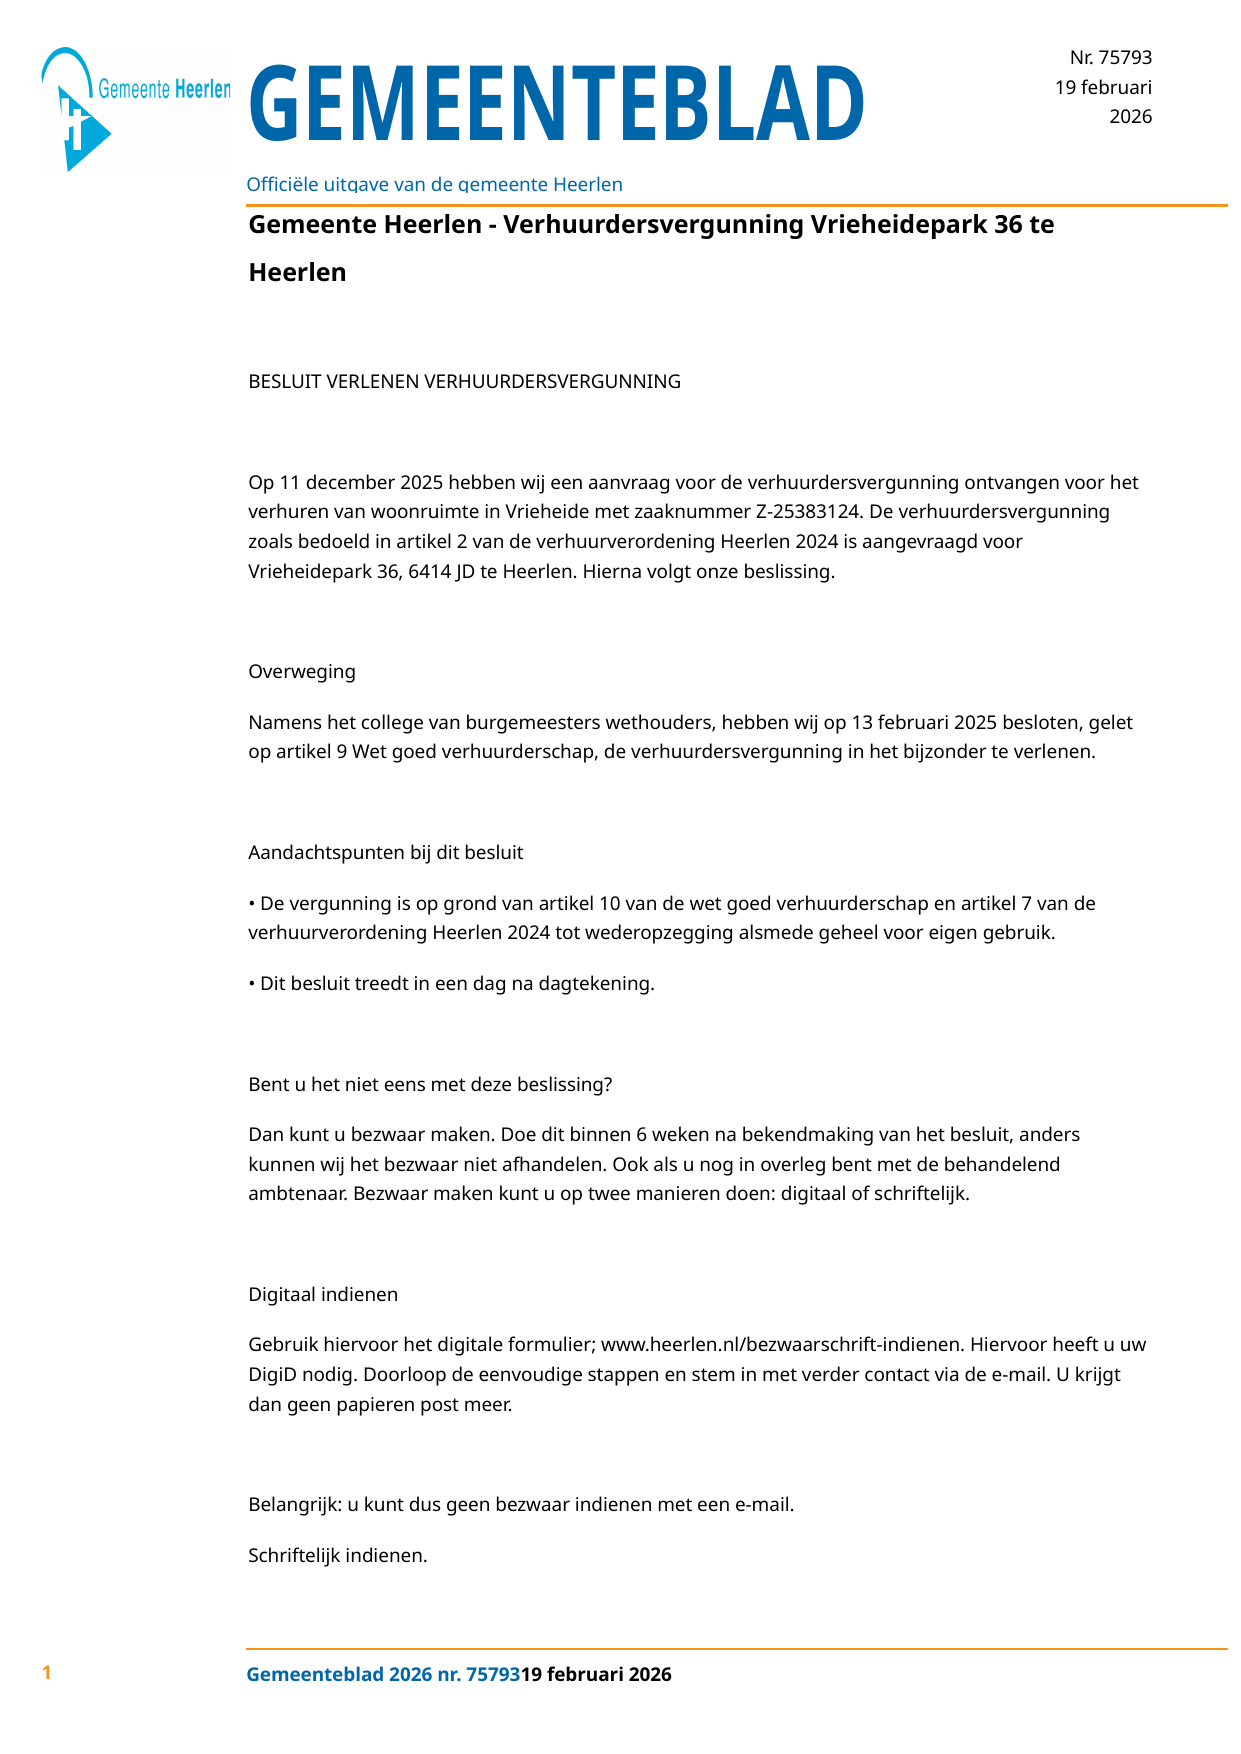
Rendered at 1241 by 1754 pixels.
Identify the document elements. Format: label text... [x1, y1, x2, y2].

text Aandachtspunten bij dit besluit [248, 839, 1152, 865]
text BESLUIT VERLENEN VERHUURDERSVERGUNNING [248, 368, 1152, 394]
text Bent u het niet eens met deze beslissing? [248, 1071, 1152, 1097]
text Belangrijk: u kunt dus geen bezwaar indienen met een e-mail. [248, 1492, 1152, 1517]
picture [41, 47, 231, 172]
text Overweging [248, 659, 1152, 684]
text Gemeente Heerlen - Verhuurdersvergunning Vrieheidepark 36 te Heerlen [248, 207, 1152, 288]
text Digitaal indienen [248, 1281, 1152, 1307]
text • Dit besluit treedt in een dag na dagtekening. [248, 970, 1152, 996]
text Schriftelijk indienen. [248, 1542, 1152, 1568]
text Op 11 december 2025 hebben wij een aanvraag voor de verhuurdersvergunning ontvangen voor het verhuren van woonruimte in Vrieheide met zaaknummer Z-25383124. De verhuurdersvergunning zoals bedoeld in artikel 2 van de verhuurverordening Heerlen 2024 is aangevraagd voor Vrieheidepark 36, 6414 JD te Heerlen. Hierna volgt onze beslissing. [248, 469, 1152, 584]
picture [41, 47, 59, 70]
text Gebruik hiervoor het digitale formulier; www.heerlen.nl/bezwaarschrift-indienen. Hiervoor heeft u uw DigiD nodig. Doorloop de eenvoudige stappen en stem in met verder contact via de e-mail. U krijgt dan geen papieren post meer. [248, 1332, 1152, 1417]
text Dan kunt u bezwaar maken. Doe dit binnen 6 weken na bekendmaking van het besluit, anders kunnen wij het bezwaar niet afhandelen. Ook als u nog in overleg bent met de behandelend ambtenaar. Bezwaar maken kunt u op twee manieren doen: digitaal of schriftelijk. [248, 1121, 1152, 1206]
text • De vergunning is op grond van artikel 10 van de wet goed verhuurderschap en artikel 7 van de verhuurverordening Heerlen 2024 tot wederopzegging alsmede geheel voor eigen gebruik. [248, 890, 1152, 945]
text Namens het college van burgemeesters wethouders, hebben wij op 13 februari 2025 besloten, gelet op artikel 9 Wet goed verhuurderschap, de verhuurdersvergunning in het bijzonder te verlenen. [248, 709, 1152, 764]
